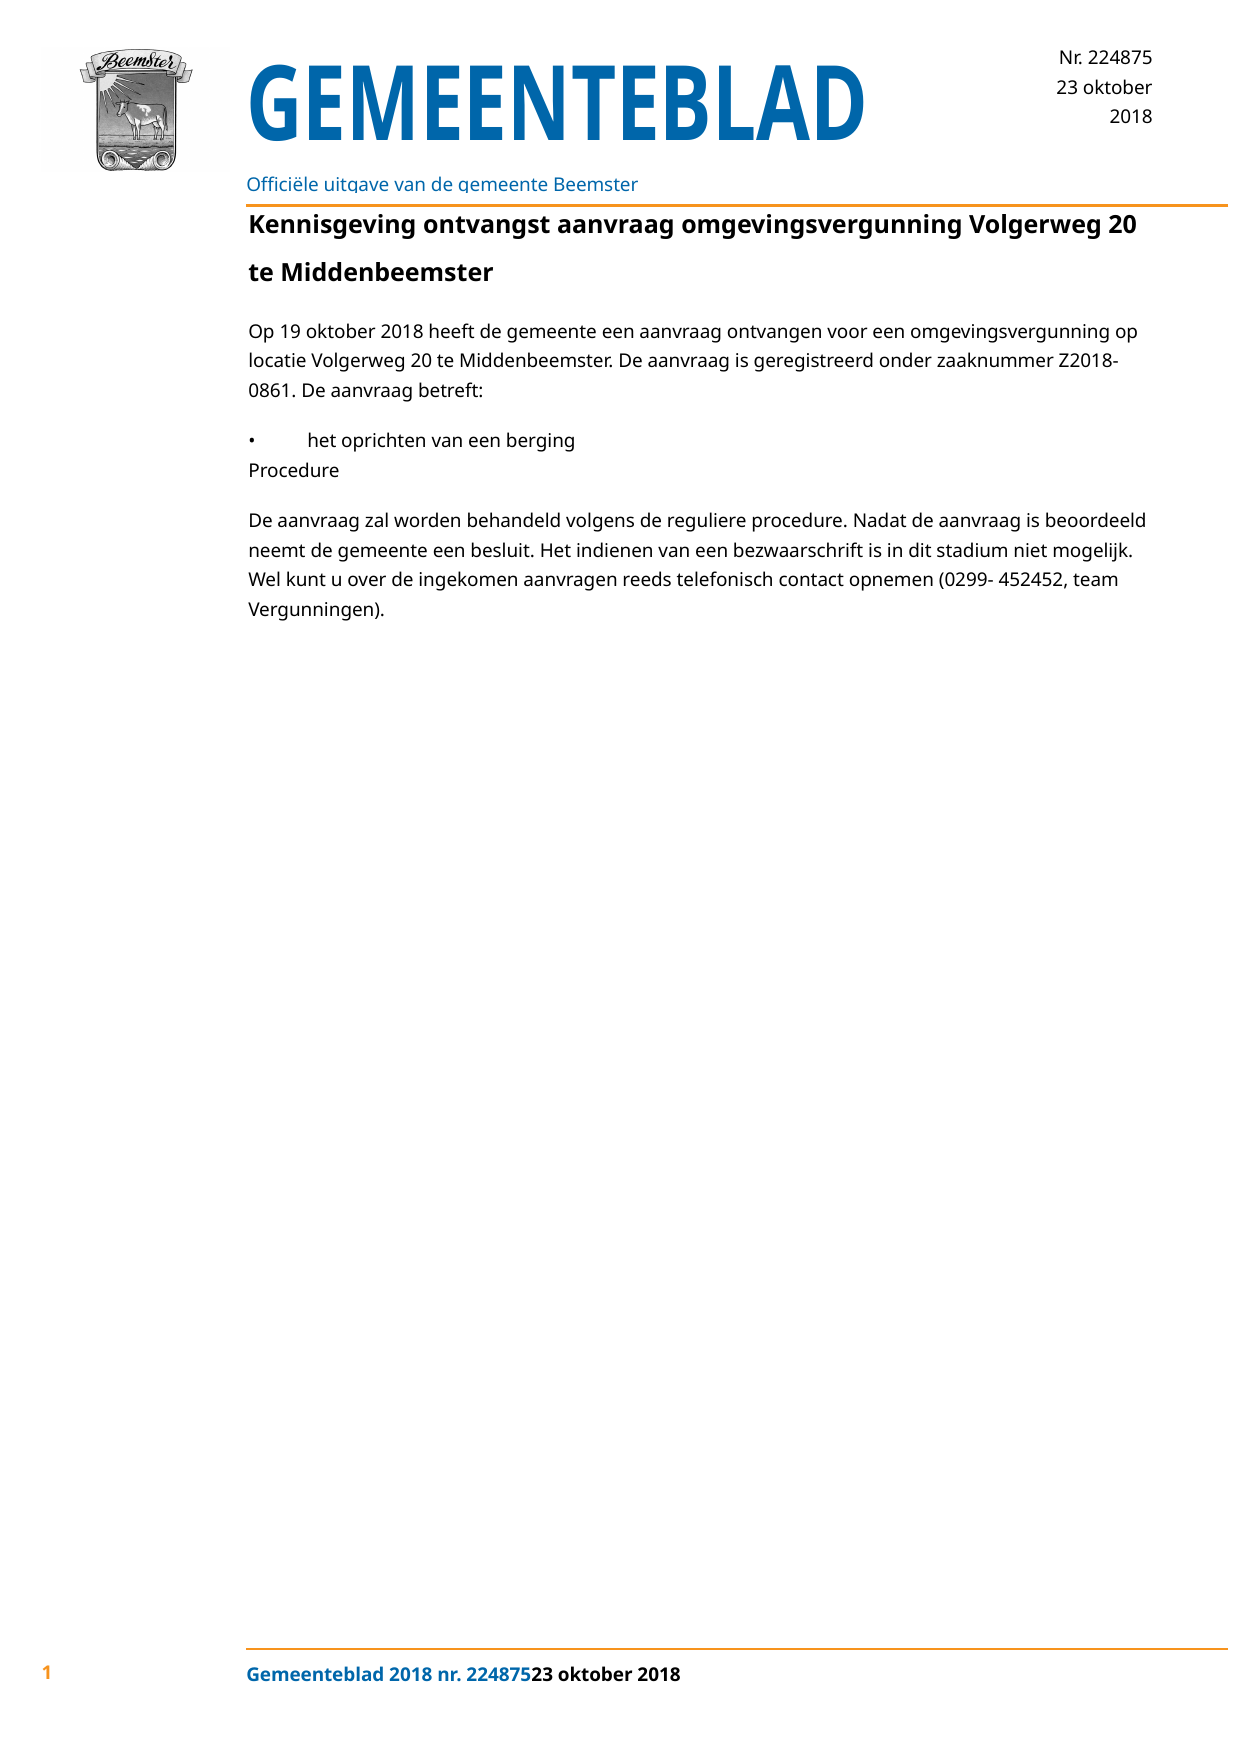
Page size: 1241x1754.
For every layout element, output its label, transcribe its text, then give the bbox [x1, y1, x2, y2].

text Op 19 oktober 2018 heeft de gemeente een aanvraag ontvangen voor een omgevingsvergunning op locatie Volgerweg 20 te Middenbeemster. De aanvraag is geregistreerd onder zaaknummer Z2018-0861. De aanvraag betreft: [248, 318, 1152, 403]
text Procedure [248, 457, 1152, 483]
text De aanvraag zal worden behandeld volgens de reguliere procedure. Nadat de aanvraag is beoordeeld neemt de gemeente een besluit. Het indienen van een bezwaarschrift is in dit stadium niet mogelijk. Wel kunt u over de ingekomen aanvragen reeds telefonisch contact opnemen (0299- 452452, team Vergunningen). [248, 507, 1152, 622]
list het oprichten van een berging [248, 427, 1152, 453]
text Kennisgeving ontvangst aanvraag omgevingsvergunning Volgerweg 20 te Middenbeemster [248, 207, 1152, 288]
picture [41, 47, 231, 172]
